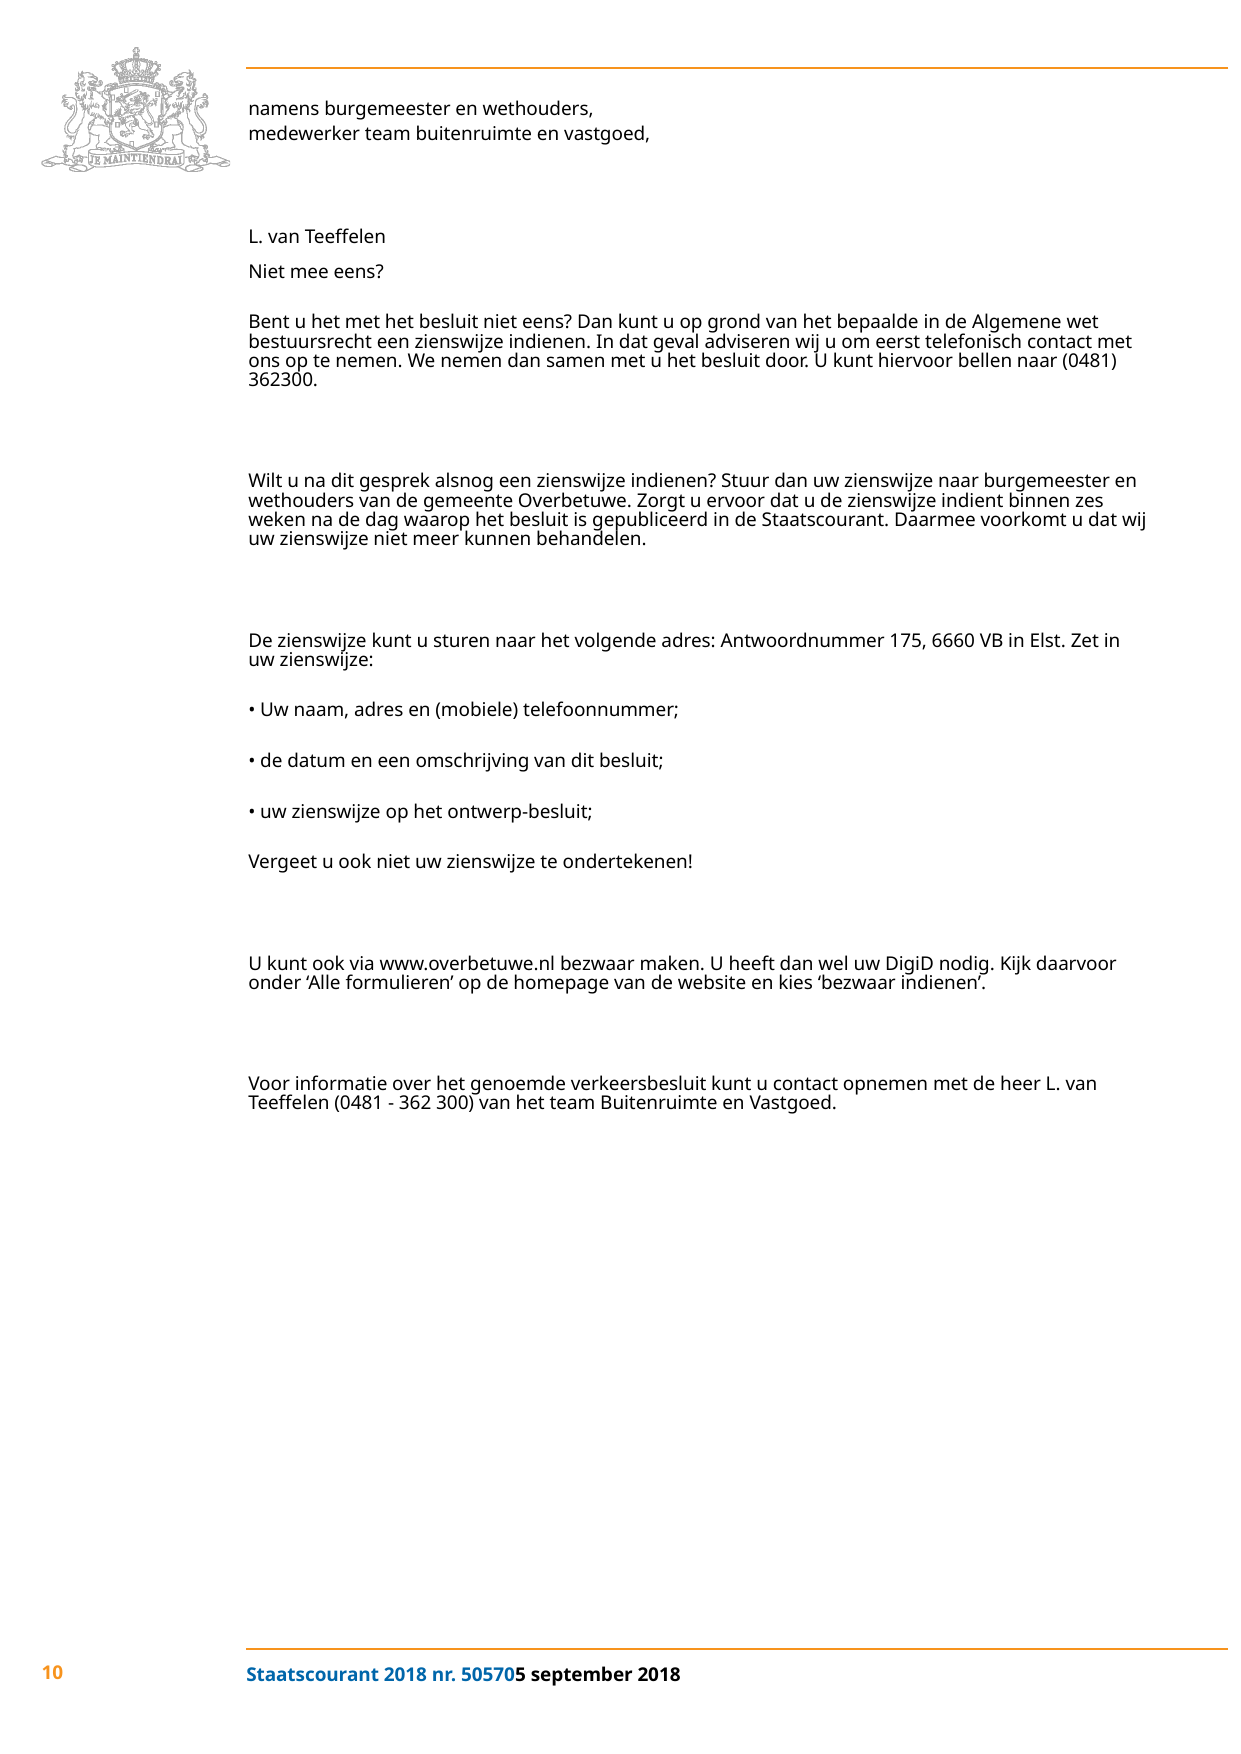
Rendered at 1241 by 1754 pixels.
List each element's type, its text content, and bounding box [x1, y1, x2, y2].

text • uw zienswijze op het ontwerp-besluit; [248, 803, 1152, 822]
text L. van Teeffelen [248, 223, 1152, 249]
text U kunt ook via www.overbetuwe.nl bezwaar maken. U heeft dan wel uw DigiD nodig. Kijk daarvoor onder ‘Alle formulieren’ op de homepage van de website en kies ‘bezwaar indienen’. [248, 954, 1152, 993]
text Bent u het met het besluit niet eens? Dan kunt u op grond van het bepaalde in de Algemene wet bestuursrecht een zienswijze indienen. In dat geval adviseren wij u om eerst telefonisch contact met ons op te nemen. We nemen dan samen met u het besluit door. U kunt hiervoor bellen naar (0481) 362300. [248, 313, 1152, 391]
text Wilt u na dit gesprek alsnog een zienswijze indienen? Stuur dan uw zienswijze naar burgemeester en wethouders van de gemeente Overbetuwe. Zorgt u ervoor dat u de zienswijze indient binnen zes weken na de dag waarop het besluit is gepubliceerd in de Staatscourant. Daarmee voorkomt u dat wij uw zienswijze niet meer kunnen behandelen. [248, 472, 1152, 549]
text • de datum en een omschrijving van dit besluit; [248, 752, 1152, 771]
text Niet mee eens? [248, 263, 1152, 282]
text Voor informatie over het genoemde verkeersbesluit kunt u contact opnemen met de heer L. van Teeffelen (0481 - 362 300) van het team Buitenruimte en Vastgoed. [248, 1075, 1152, 1114]
picture [41, 47, 231, 172]
text namens burgemeester en wethouders, [248, 95, 1152, 121]
text medewerker team buitenruimte en vastgoed, [248, 121, 1152, 146]
text • Uw naam, adres en (mobiele) telefoonnummer; [248, 701, 1152, 721]
text Vergeet u ook niet uw zienswijze te ondertekenen! [248, 853, 1152, 873]
text De zienswijze kunt u sturen naar het volgende adres: Antwoordnummer 175, 6660 VB in Elst. Zet in uw zienswijze: [248, 632, 1152, 670]
